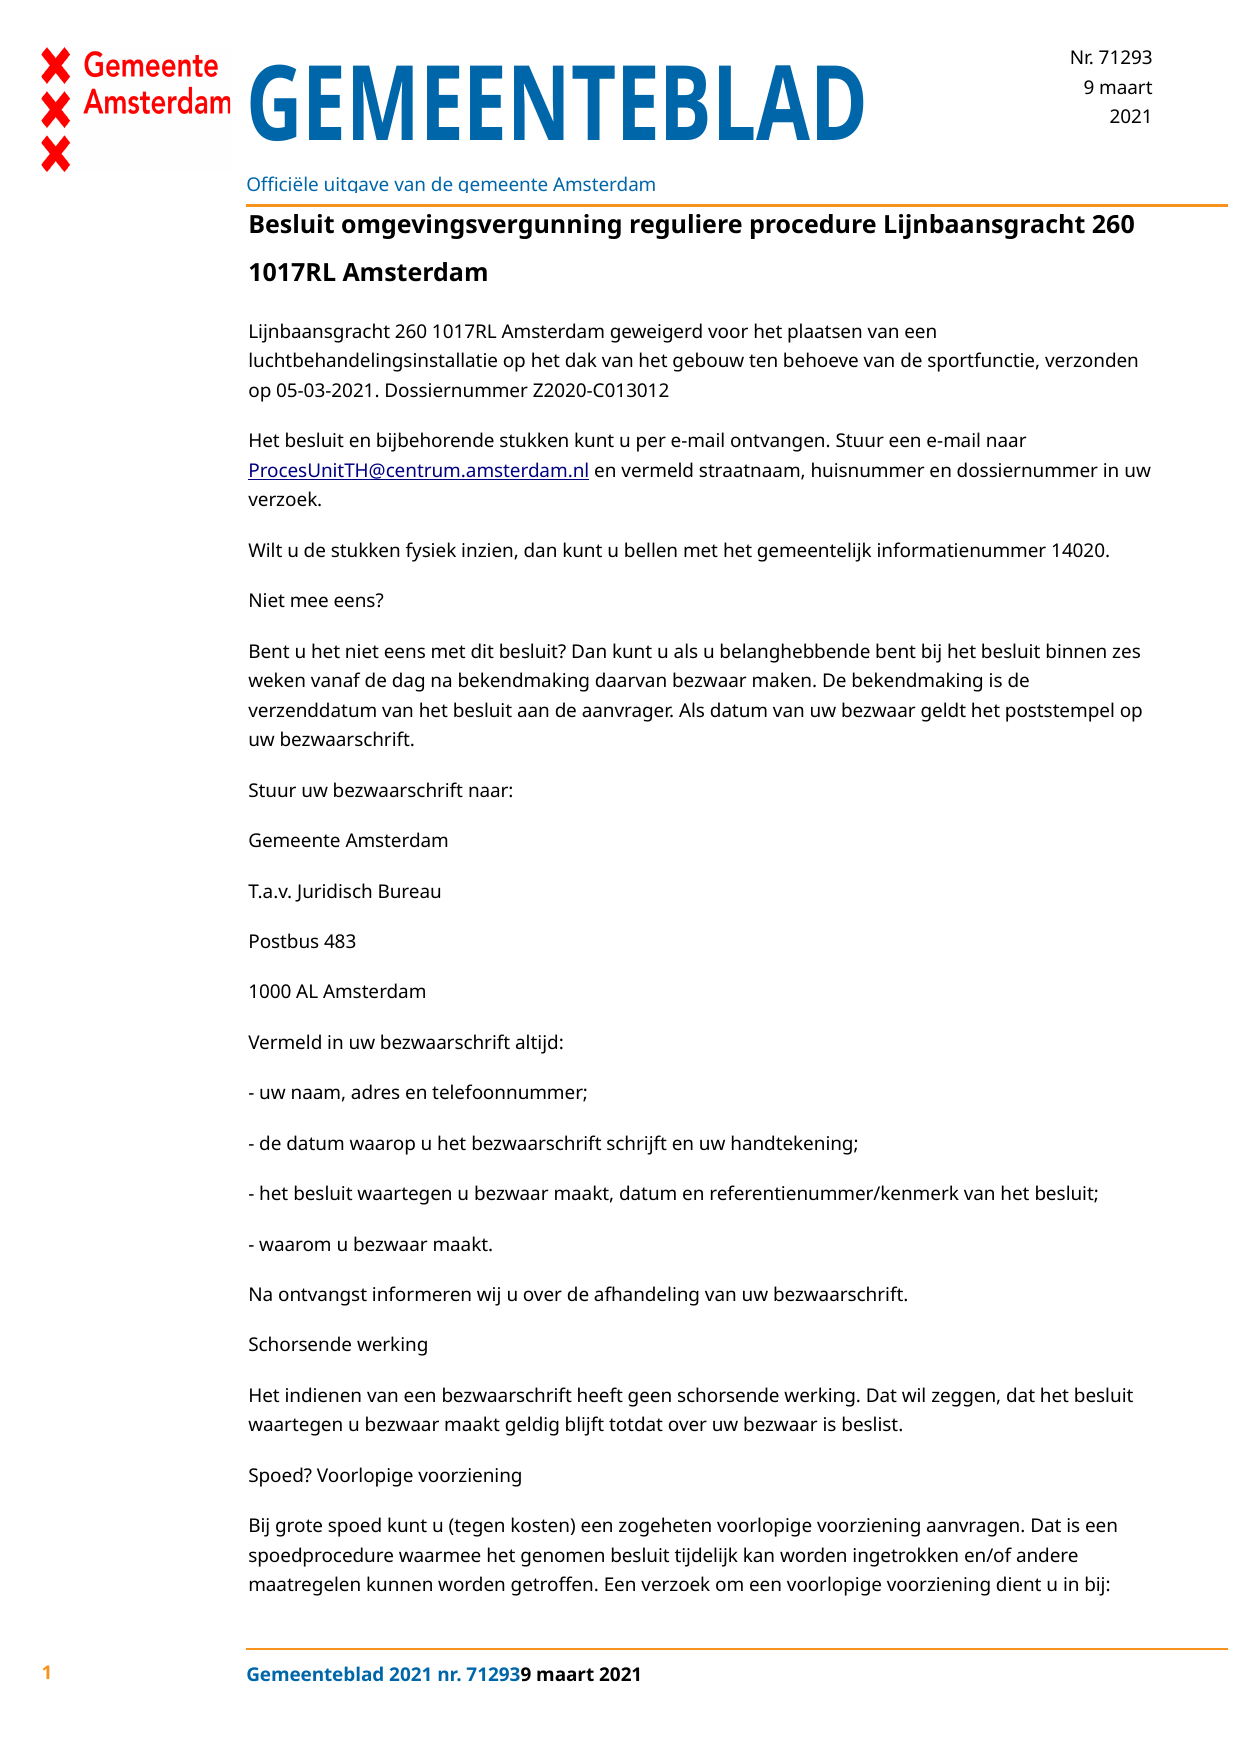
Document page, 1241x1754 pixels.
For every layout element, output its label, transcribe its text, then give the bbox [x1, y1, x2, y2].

text Het indienen van een bezwaarschrift heeft geen schorsende werking. Dat wil zeggen, dat het besluit waartegen u bezwaar maakt geldig blijft totdat over uw bezwaar is beslist. [248, 1382, 1152, 1437]
picture [41, 47, 231, 172]
text - waarom u bezwaar maakt. [248, 1231, 1152, 1257]
text Schorsende werking [248, 1332, 1152, 1357]
text Spoed? Voorlopige voorziening [248, 1462, 1152, 1488]
text Stuur uw bezwaarschrift naar: [248, 777, 1152, 803]
text - het besluit waartegen u bezwaar maakt, datum en referentienummer/kenmerk van het besluit; [248, 1180, 1152, 1206]
text Na ontvangst informeren wij u over de afhandeling van uw bezwaarschrift. [248, 1281, 1152, 1307]
text T.a.v. Juridisch Bureau [248, 878, 1152, 904]
text Vermeld in uw bezwaarschrift altijd: [248, 1029, 1152, 1055]
text Het besluit en bijbehorende stukken kunt u per e-mail ontvangen. Stuur een e-mail naar ProcesUnitTH@centrum.amsterdam.nl en vermeld straatnaam, huisnummer en dossiernummer in uw verzoek. [248, 427, 1152, 512]
text Postbus 483 [248, 928, 1152, 954]
text Wilt u de stukken fysiek inzien, dan kunt u bellen met het gemeentelijk informatienummer 14020. [248, 537, 1152, 563]
text Bent u het niet eens met dit besluit? Dan kunt u als u belanghebbende bent bij het besluit binnen zes weken vanaf de dag na bekendmaking daarvan bezwaar maken. De bekendmaking is de verzenddatum van het besluit aan de aanvrager. Als datum van uw bezwaar geldt het poststempel op uw bezwaarschrift. [248, 638, 1152, 752]
text 1000 AL Amsterdam [248, 979, 1152, 1004]
text Besluit omgevingsvergunning reguliere procedure Lijnbaansgracht 260 1017RL Amsterdam [248, 207, 1152, 288]
text - uw naam, adres en telefoonnummer; [248, 1079, 1152, 1105]
text Gemeente Amsterdam [248, 827, 1152, 853]
text Lijnbaansgracht 260 1017RL Amsterdam geweigerd voor het plaatsen van een luchtbehandelingsinstallatie op het dak van het gebouw ten behoeve van de sportfunctie, verzonden op 05-03-2021. Dossiernummer Z2020-C013012 [248, 318, 1152, 403]
text - de datum waarop u het bezwaarschrift schrijft en uw handtekening; [248, 1130, 1152, 1156]
text Niet mee eens? [248, 587, 1152, 613]
text Bij grote spoed kunt u (tegen kosten) een zogeheten voorlopige voorziening aanvragen. Dat is een spoedprocedure waarmee het genomen besluit tijdelijk kan worden ingetrokken en/of andere maatregelen kunnen worden getroffen. Een verzoek om een voorlopige voorziening dient u in bij: [248, 1512, 1152, 1597]
